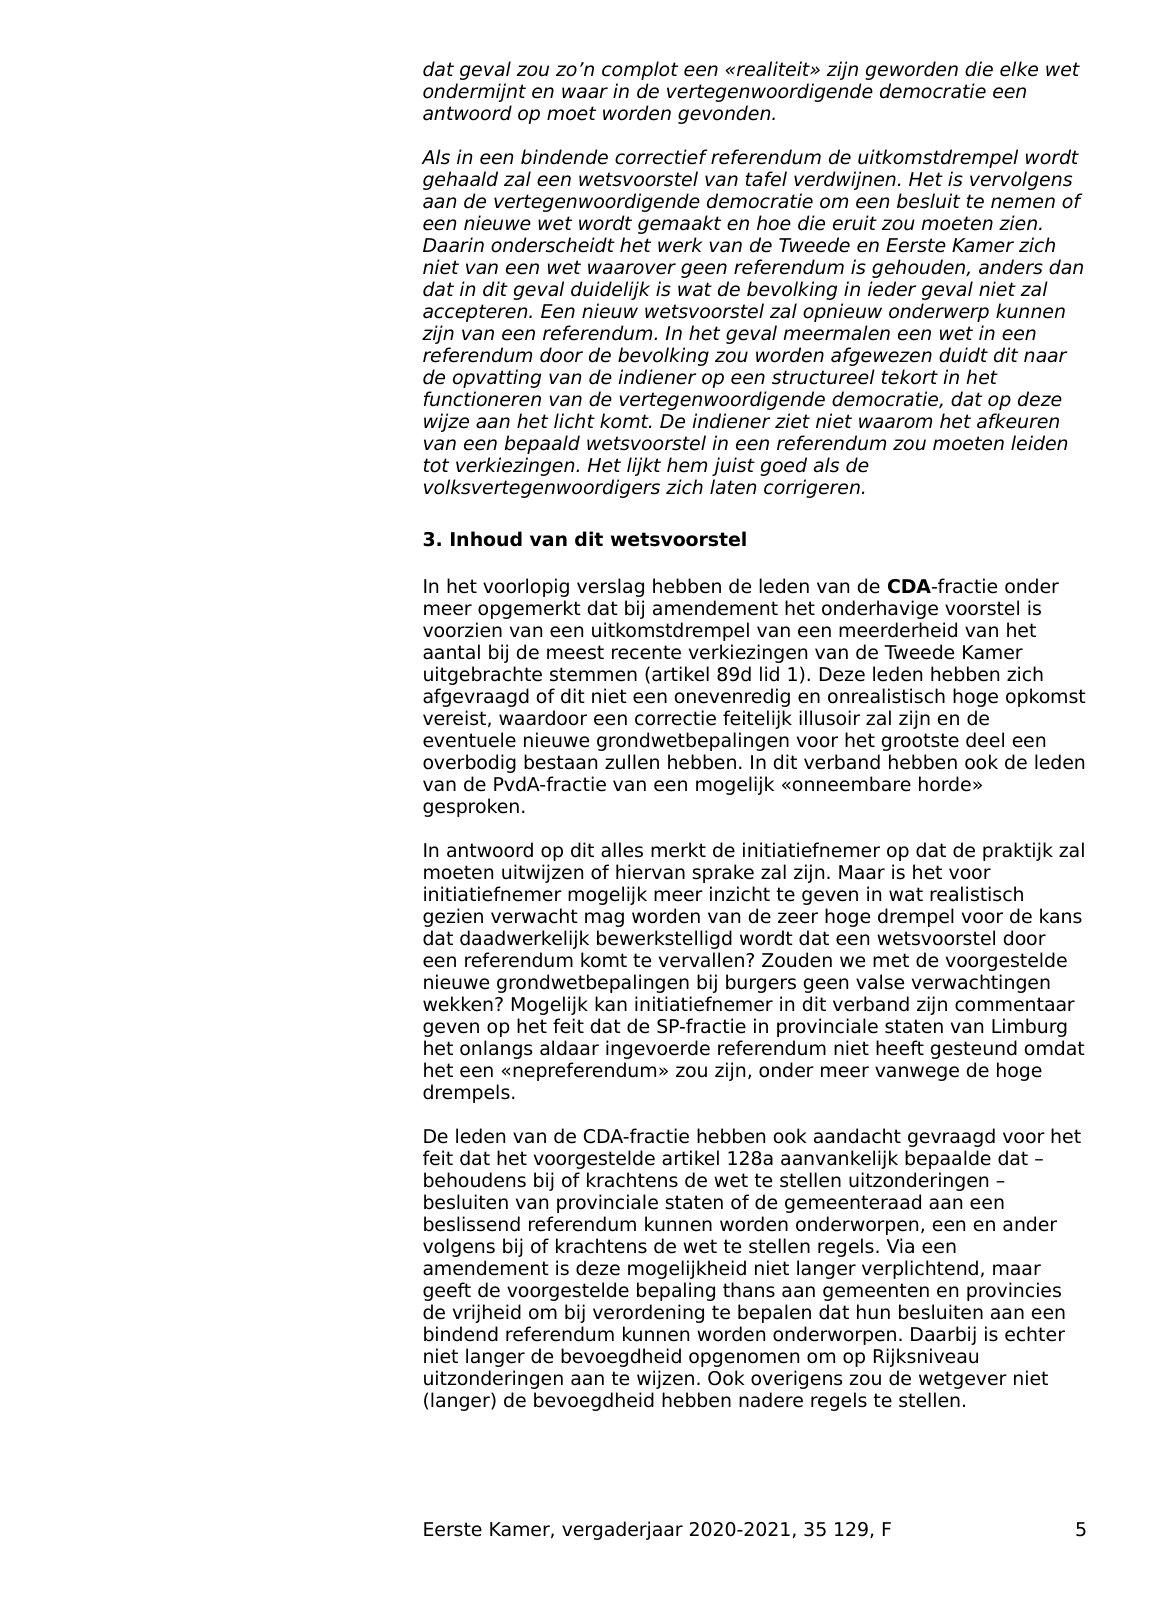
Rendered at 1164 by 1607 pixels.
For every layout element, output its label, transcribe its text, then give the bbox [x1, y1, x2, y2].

text dat geval zou zo’n complot een «realiteit» zijn geworden die elke wet ondermijnt en waar in de vertegenwoordigende democratie een antwoord op moet worden gevonden. [422, 59, 1087, 125]
text De leden van de CDA-fractie hebben ook aandacht gevraagd voor het feit dat het voorgestelde artikel 128a aanvankelijk bepaalde dat – behoudens bij of krachtens de wet te stellen uitzonderingen – besluiten van provinciale staten of de gemeenteraad aan een beslissend referendum kunnen worden onderworpen, een en ander volgens bij of krachtens de wet te stellen regels. Via een amendement is deze mogelijkheid niet langer verplichtend, maar geeft de voorgestelde bepaling thans aan gemeenten en provincies de vrijheid om bij verordening te bepalen dat hun besluiten aan een bindend referendum kunnen worden onderworpen. Daarbij is echter niet langer de bevoegdheid opgenomen om op Rijksniveau uitzonderingen aan te wijzen. Ook overigens zou de wetgever niet (langer) de bevoegdheid hebben nadere regels te stellen. [422, 1126, 1087, 1411]
text Als in een bindende correctief referendum de uitkomstdrempel wordt gehaald zal een wetsvoorstel van tafel verdwijnen. Het is vervolgens aan de vertegenwoordigende democratie om een besluit te nemen of een nieuwe wet wordt gemaakt en hoe die eruit zou moeten zien. Daarin onderscheidt het werk van de Tweede en Eerste Kamer zich niet van een wet waarover geen referendum is gehouden, anders dan dat in dit geval duidelijk is wat de bevolking in ieder geval niet zal accepteren. Een nieuw wetsvoorstel zal opnieuw onderwerp kunnen zijn van een referendum. In het geval meermalen een wet in een referendum door de bevolking zou worden afgewezen duidt dit naar de opvatting van de indiener op een structureel tekort in het functioneren van de vertegenwoordigende democratie, dat op deze wijze aan het licht komt. De indiener ziet niet waarom het afkeuren van een bepaald wetsvoorstel in een referendum zou moeten leiden tot verkiezingen. Het lijkt hem juist goed als de volksvertegenwoordigers zich laten corrigeren. [422, 147, 1087, 499]
subtitle 3. Inhoud van dit wetsvoorstel [422, 529, 1087, 551]
text In het voorlopig verslag hebben de leden van de CDA-fractie onder meer opgemerkt dat bij amendement het onderhavige voorstel is voorzien van een uitkomstdrempel van een meerderheid van het aantal bij de meest recente verkiezingen van de Tweede Kamer uitgebrachte stemmen (artikel 89d lid 1). Deze leden hebben zich afgevraagd of dit niet een onevenredig en onrealistisch hoge opkomst vereist, waardoor een correctie feitelijk illusoir zal zijn en de eventuele nieuwe grondwetbepalingen voor het grootste deel een overbodig bestaan zullen hebben. In dit verband hebben ook de leden van de PvdA-fractie van een mogelijk «onneembare horde» gesproken. [422, 576, 1087, 818]
text In antwoord op dit alles merkt de initiatiefnemer op dat de praktijk zal moeten uitwijzen of hiervan sprake zal zijn. Maar is het voor initiatiefnemer mogelijk meer inzicht te geven in wat realistisch gezien verwacht mag worden van de zeer hoge drempel voor de kans dat daadwerkelijk bewerkstelligd wordt dat een wetsvoorstel door een referendum komt te vervallen? Zouden we met de voorgestelde nieuwe grondwetbepalingen bij burgers geen valse verwachtingen wekken? Mogelijk kan initiatiefnemer in dit verband zijn commentaar geven op het feit dat de SP-fractie in provinciale staten van Limburg het onlangs aldaar ingevoerde referendum niet heeft gesteund omdat het een «nepreferendum» zou zijn, onder meer vanwege de hoge drempels. [422, 840, 1087, 1103]
